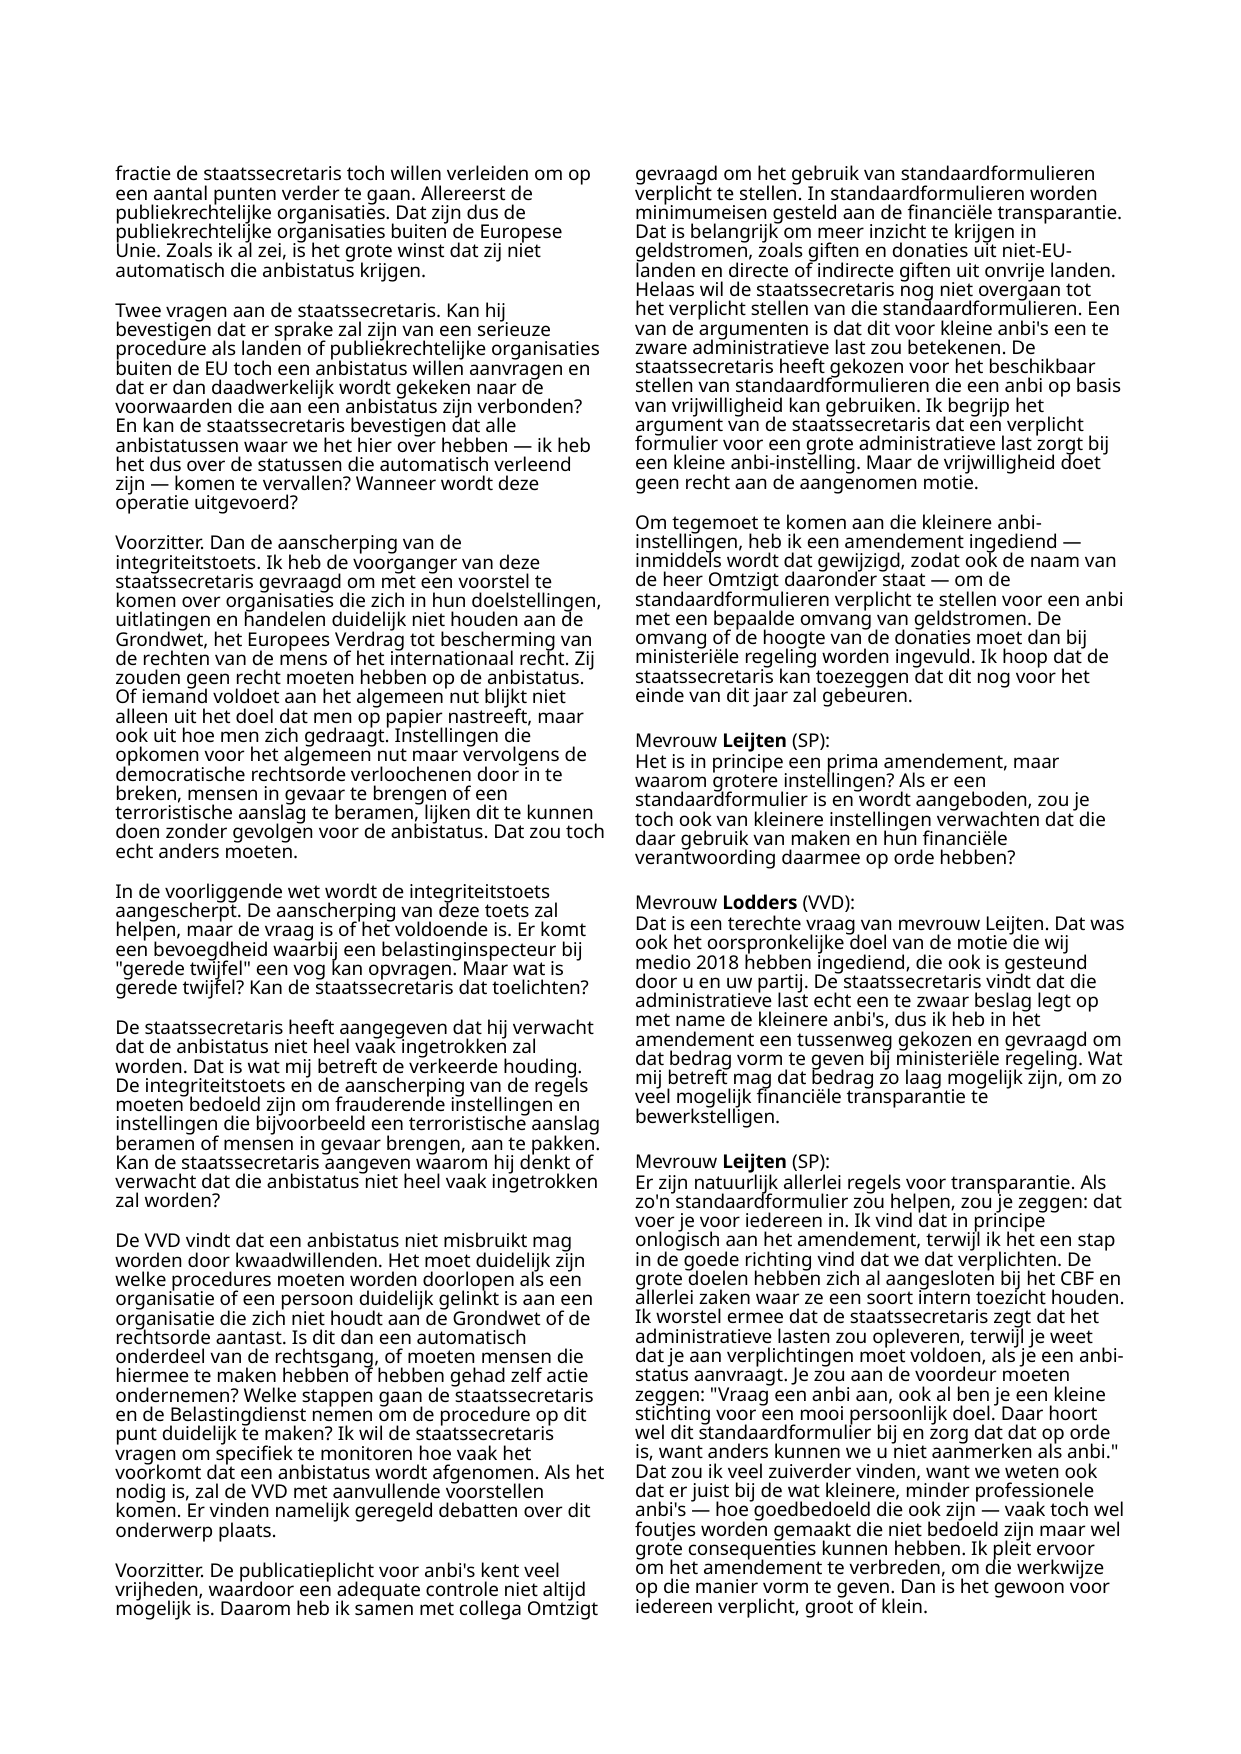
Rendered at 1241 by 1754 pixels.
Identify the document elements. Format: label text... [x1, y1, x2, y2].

text Mevrouw Leijten (SP): [635, 727, 1125, 753]
text In de voorliggende wet wordt de integriteitstoets aangescherpt. De aanscherping van deze toets zal helpen, maar de vraag is of het voldoende is. Er komt een bevoegdheid waarbij een belastinginspecteur bij "gerede twijfel" een vog kan opvragen. Maar wat is gerede twijfel? Kan de staatssecretaris dat toelichten? [115, 883, 605, 998]
text Voorzitter. De publicatieplicht voor anbi's kent veel vrijheden, waardoor een adequate controle niet altijd mogelijk is. Daarom heb ik samen met collega Omtzigt [115, 1562, 605, 1619]
text gevraagd om het gebruik van standaardformulieren verplicht te stellen. In standaardformulieren worden minimumeisen gesteld aan de financiële transparantie. Dat is belangrijk om meer inzicht te krijgen in geldstromen, zoals giften en donaties uit niet-EU-landen en directe of indirecte giften uit onvrije landen. Helaas wil de staatssecretaris nog niet overgaan tot het verplicht stellen van die standaardformulieren. Een van de argumenten is dat dit voor kleine anbi's een te zware administratieve last zou betekenen. De staatssecretaris heeft gekozen voor het beschikbaar stellen van standaardformulieren die een anbi op basis van vrijwilligheid kan gebruiken. Ik begrijp het argument van de staatssecretaris dat een verplicht formulier voor een grote administratieve last zorgt bij een kleine anbi-instelling. Maar de vrijwilligheid doet geen recht aan de aangenomen motie. [635, 165, 1125, 493]
text De VVD vindt dat een anbistatus niet misbruikt mag worden door kwaadwillenden. Het moet duidelijk zijn welke procedures moeten worden doorlopen als een organisatie of een persoon duidelijk gelinkt is aan een organisatie die zich niet houdt aan de Grondwet of de rechtsorde aantast. Is dit dan een automatisch onderdeel van de rechtsgang, of moeten mensen die hiermee te maken hebben of hebben gehad zelf actie ondernemen? Welke stappen gaan de staatssecretaris en de Belastingdienst nemen om de procedure op dit punt duidelijk te maken? Ik wil de staatssecretaris vragen om specifiek te monitoren hoe vaak het voorkomt dat een anbistatus wordt afgenomen. Als het nodig is, zal de VVD met aanvullende voorstellen komen. Er vinden namelijk geregeld debatten over dit onderwerp plaats. [115, 1232, 605, 1541]
text Twee vragen aan de staatssecretaris. Kan hij bevestigen dat er sprake zal zijn van een serieuze procedure als landen of publiekrechtelijke organisaties buiten de EU toch een anbistatus willen aanvragen en dat er dan daadwerkelijk wordt gekeken naar de voorwaarden die aan een anbistatus zijn verbonden? En kan de staatssecretaris bevestigen dat alle anbistatussen waar we het hier over hebben — ik heb het dus over de statussen die automatisch verleend zijn — komen te vervallen? Wanneer wordt deze operatie uitgevoerd? [115, 302, 605, 514]
text Het is in principe een prima amendement, maar waarom grotere instellingen? Als er een standaardformulier is en wordt aangeboden, zou je toch ook van kleinere instellingen verwachten dat die daar gebruik van maken en hun financiële verantwoording daarmee op orde hebben? [635, 753, 1125, 868]
text Mevrouw Leijten (SP): [635, 1148, 1125, 1174]
text Mevrouw Lodders (VVD): [635, 889, 1125, 915]
text fractie de staatssecretaris toch willen verleiden om op een aantal punten verder te gaan. Allereerst de publiekrechtelijke organisaties. Dat zijn dus de publiekrechtelijke organisaties buiten de Europese Unie. Zoals ik al zei, is het grote winst dat zij niet automatisch die anbistatus krijgen. [115, 165, 605, 281]
text Dat is een terechte vraag van mevrouw Leijten. Dat was ook het oorspronkelijke doel van de motie die wij medio 2018 hebben ingediend, die ook is gesteund door u en uw partij. De staatssecretaris vindt dat die administratieve last echt een te zwaar beslag legt op met name de kleinere anbi's, dus ik heb in het amendement een tussenweg gekozen en gevraagd om dat bedrag vorm te geven bij ministeriële regeling. Wat mij betreft mag dat bedrag zo laag mogelijk zijn, om zo veel mogelijk financiële transparantie te bewerkstelligen. [635, 915, 1125, 1127]
text Om tegemoet te komen aan die kleinere anbi-instellingen, heb ik een amendement ingediend — inmiddels wordt dat gewijzigd, zodat ook de naam van de heer Omtzigt daaronder staat — om de standaardformulieren verplicht te stellen voor een anbi met een bepaalde omvang van geldstromen. De omvang of de hoogte van de donaties moet dan bij ministeriële regeling worden ingevuld. Ik hoop dat de staatssecretaris kan toezeggen dat dit nog voor het einde van dit jaar zal gebeuren. [635, 514, 1125, 706]
text Er zijn natuurlijk allerlei regels voor transparantie. Als zo'n standaardformulier zou helpen, zou je zeggen: dat voer je voor iedereen in. Ik vind dat in principe onlogisch aan het amendement, terwijl ik het een stap in de goede richting vind dat we dat verplichten. De grote doelen hebben zich al aangesloten bij het CBF en allerlei zaken waar ze een soort intern toezicht houden. Ik worstel ermee dat de staatssecretaris zegt dat het administratieve lasten zou opleveren, terwijl je weet dat je aan verplichtingen moet voldoen, als je een anbi-status aanvraagt. Je zou aan de voordeur moeten zeggen: "Vraag een anbi aan, ook al ben je een kleine stichting voor een mooi persoonlijk doel. Daar hoort wel dit standaardformulier bij en zorg dat dat op orde is, want anders kunnen we u niet aanmerken als anbi." Dat zou ik veel zuiverder vinden, want we weten ook dat er juist bij de wat kleinere, minder professionele anbi's — hoe goedbedoeld die ook zijn — vaak toch wel foutjes worden gemaakt die niet bedoeld zijn maar wel grote consequenties kunnen hebben. Ik pleit ervoor om het amendement te verbreden, om die werkwijze op die manier vorm te geven. Dan is het gewoon voor iedereen verplicht, groot of klein. [635, 1174, 1125, 1617]
text Voorzitter. Dan de aanscherping van de integriteitstoets. Ik heb de voorganger van deze staatssecretaris gevraagd om met een voorstel te komen over organisaties die zich in hun doelstellingen, uitlatingen en handelen duidelijk niet houden aan de Grondwet, het Europees Verdrag tot bescherming van de rechten van de mens of het internationaal recht. Zij zouden geen recht moeten hebben op de anbistatus. Of iemand voldoet aan het algemeen nut blijkt niet alleen uit het doel dat men op papier nastreeft, maar ook uit hoe men zich gedraagt. Instellingen die opkomen voor het algemeen nut maar vervolgens de democratische rechtsorde verloochenen door in te breken, mensen in gevaar te brengen of een terroristische aanslag te beramen, lijken dit te kunnen doen zonder gevolgen voor de anbistatus. Dat zou toch echt anders moeten. [115, 534, 605, 862]
text De staatssecretaris heeft aangegeven dat hij verwacht dat de anbistatus niet heel vaak ingetrokken zal worden. Dat is wat mij betreft de verkeerde houding. De integriteitstoets en de aanscherping van de regels moeten bedoeld zijn om frauderende instellingen en instellingen die bijvoorbeeld een terroristische aanslag beramen of mensen in gevaar brengen, aan te pakken. Kan de staatssecretaris aangeven waarom hij denkt of verwacht dat die anbistatus niet heel vaak ingetrokken zal worden? [115, 1019, 605, 1212]
